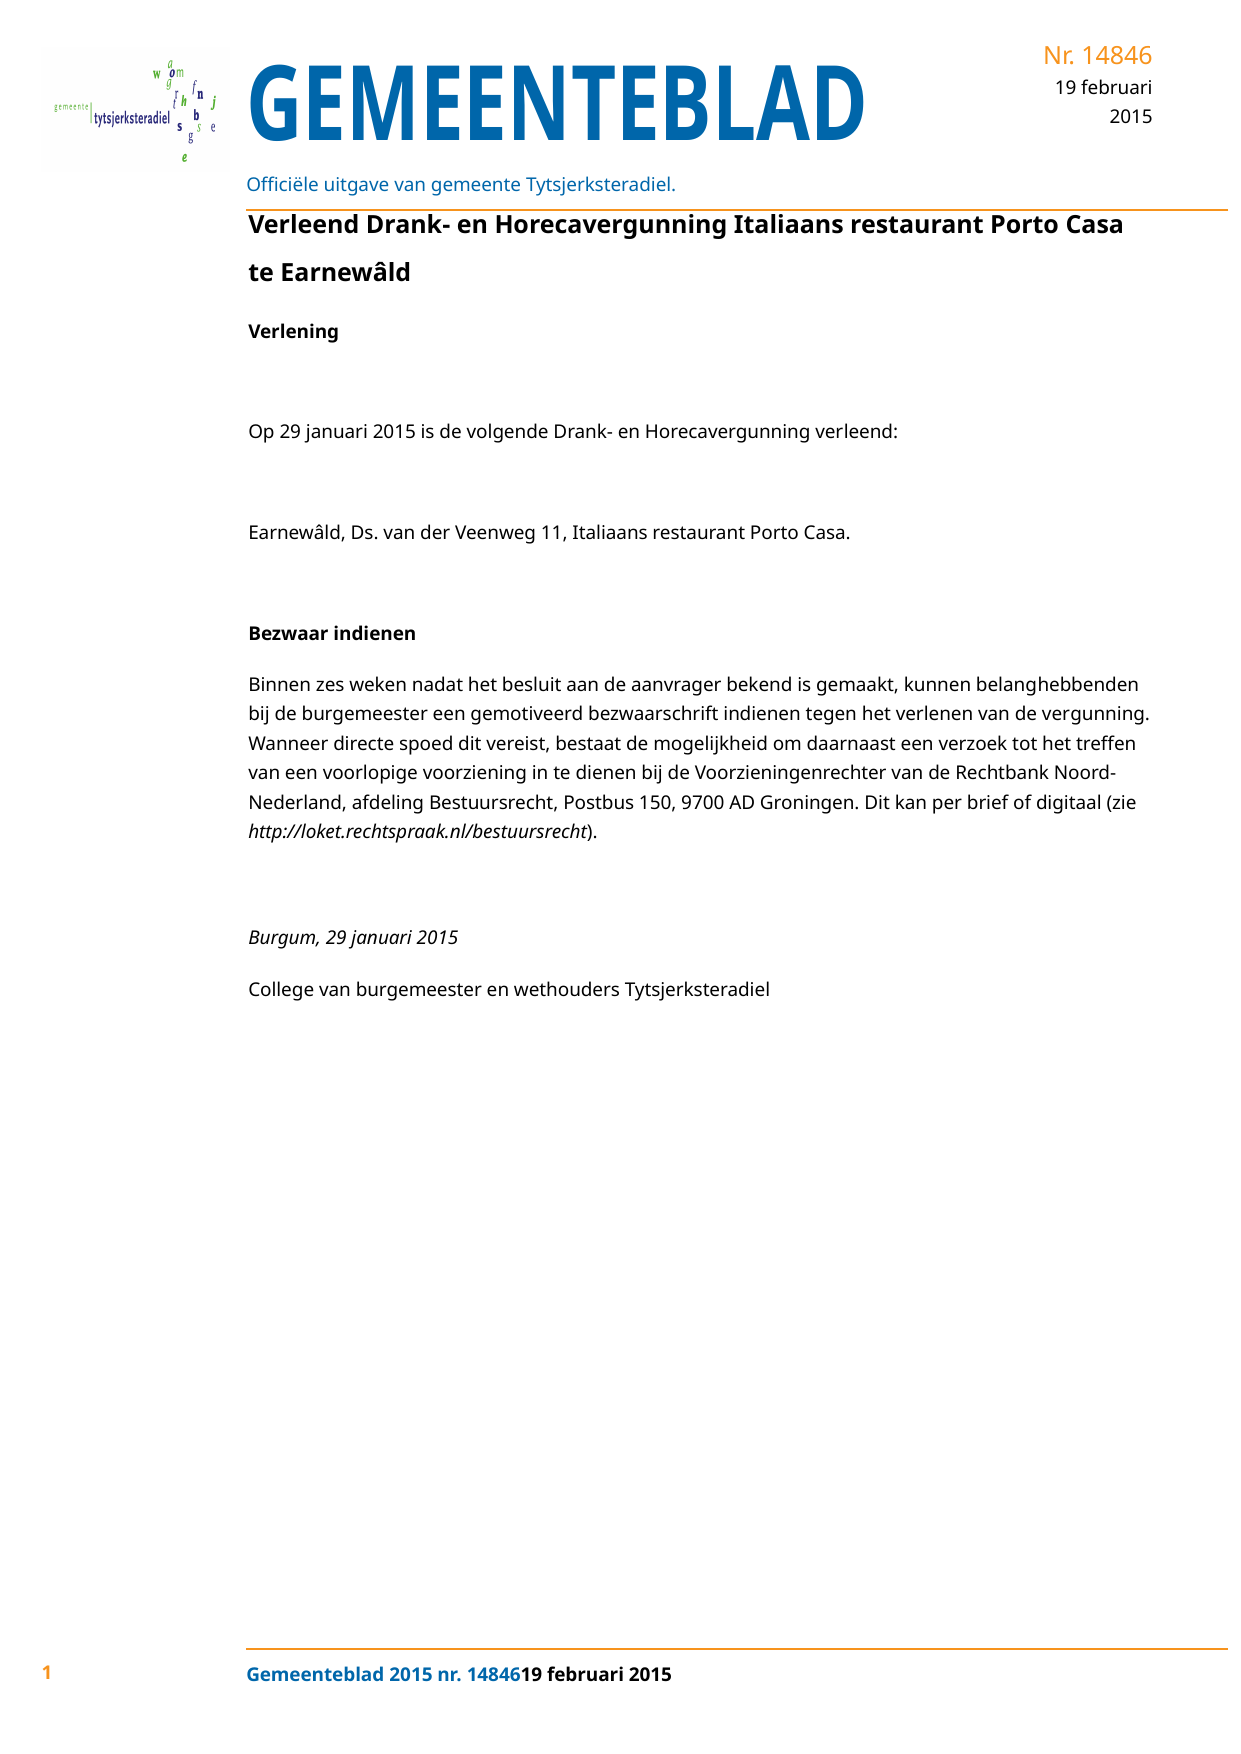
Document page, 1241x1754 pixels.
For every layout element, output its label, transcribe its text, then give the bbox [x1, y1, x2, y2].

text Verleend Drank- en Horecavergunning Italiaans restaurant Porto Casa te Earnewâld [248, 211, 1152, 288]
text Binnen zes weken nadat het besluit aan de aanvrager bekend is gemaakt, kunnen belang­hebbenden bij de burgemeester een gemotiveerd bezwaarschrift indienen tegen het verlenen van de ver­gunning. Wanneer directe spoed dit vereist, bestaat de mogelijkheid om daarnaast een verzoek tot het treffen van een voorlopige voorziening in te dienen bij de Voorzieningenrechter van de Rechtbank Noord-Nederland, afdeling Bestuursrecht, Postbus 150, 9700 AD Groningen. Dit kan per brief of digitaal (zie http://loket.rechtspraak.nl/bestuursrecht). [248, 671, 1152, 844]
text Earnewâld, Ds. van der Veenweg 11, Italiaans restaurant Porto Casa. [248, 519, 1152, 545]
text Op 29 januari 2015 is de volgende Drank- en Horecavergunning ver­leend: [248, 419, 1152, 444]
text College van burgemeester en wethouders Tytsjerksteradiel [248, 976, 1152, 1002]
picture [41, 47, 231, 172]
text Bezwaar indienen [248, 620, 1152, 646]
text Burgum, 29 januari 2015 [248, 924, 1152, 950]
text Verlening [248, 318, 1152, 344]
